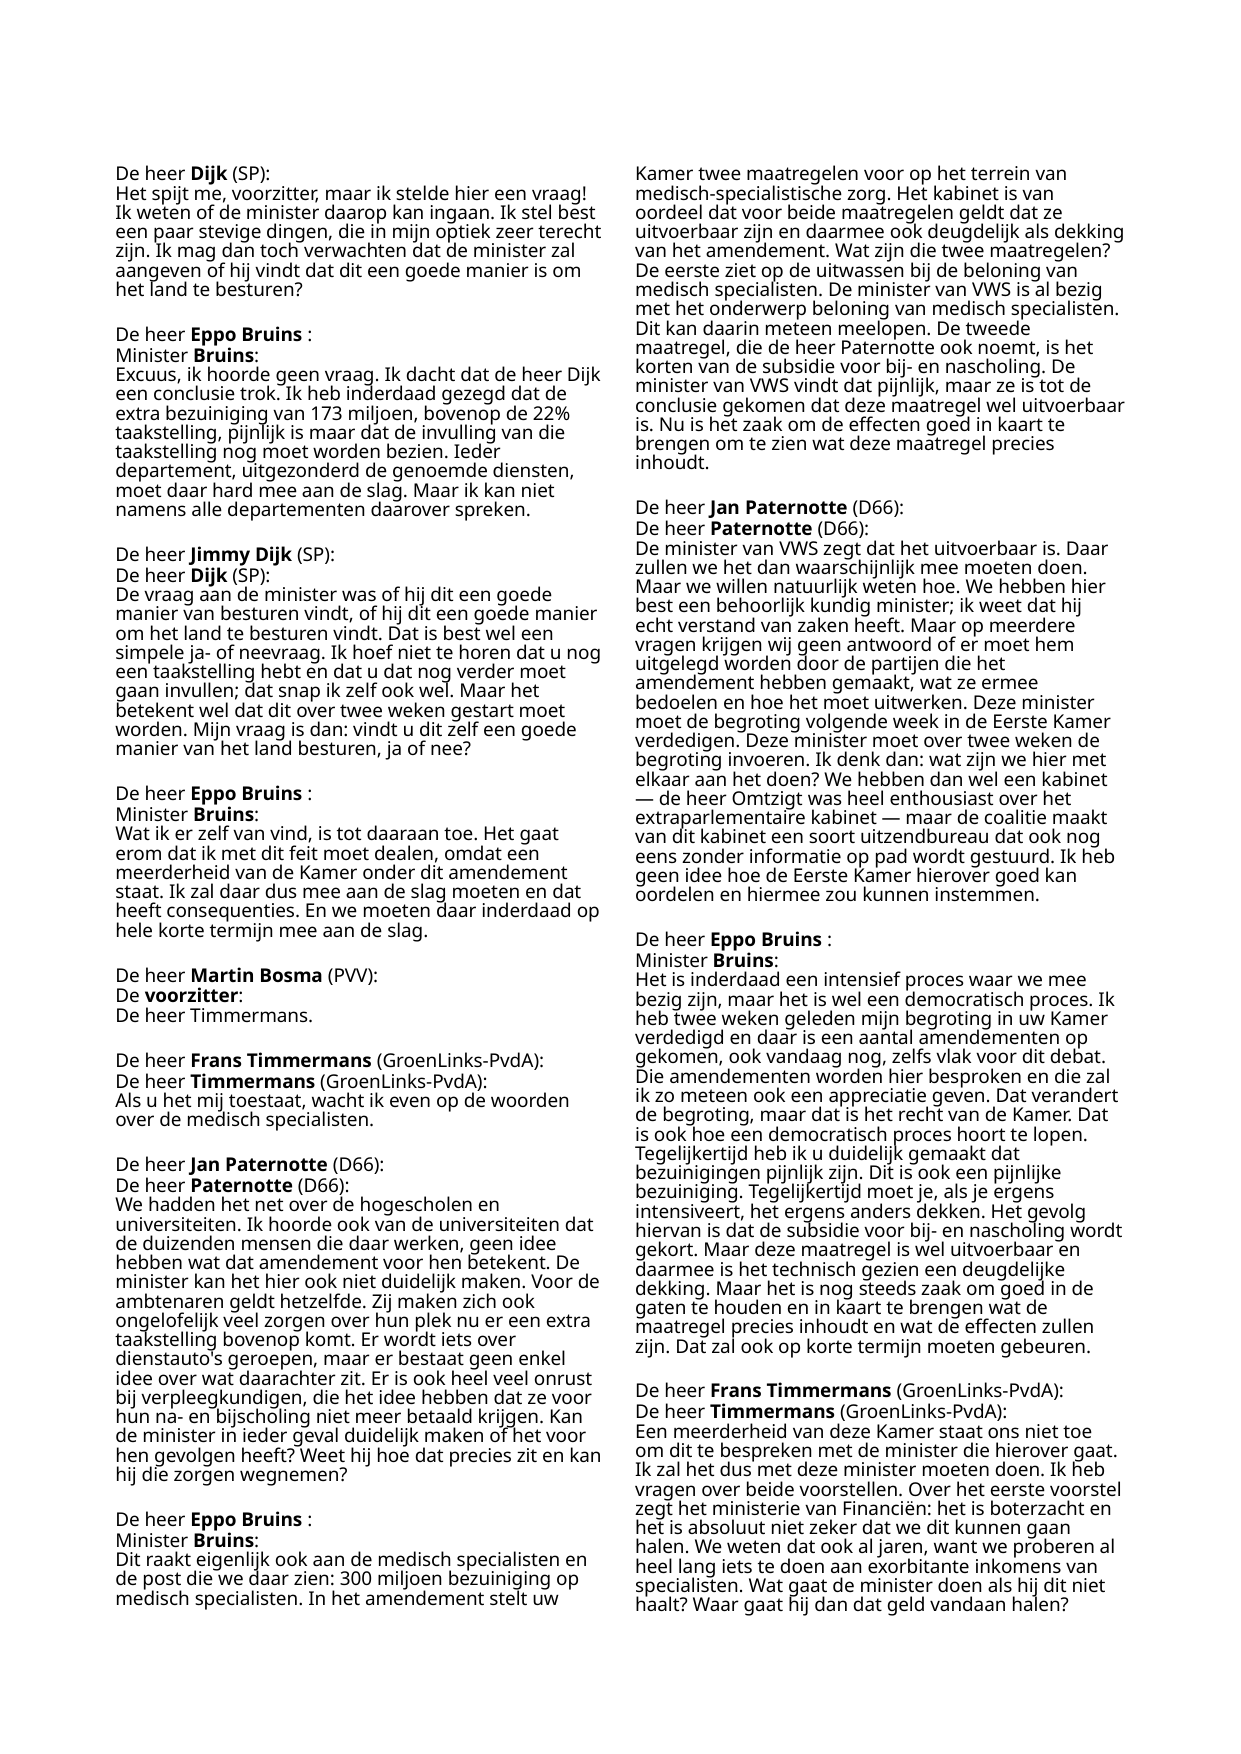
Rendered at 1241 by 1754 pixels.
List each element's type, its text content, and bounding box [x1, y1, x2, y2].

text De heer Dijk (SP): [115, 165, 605, 184]
text Dit raakt eigenlijk ook aan de medisch specialisten en de post die we daar zien: 300 miljoen bezuiniging op medisch specialisten. In het amendement stelt uw [115, 1551, 605, 1609]
text De heer Paternotte (D66): [115, 1177, 605, 1196]
text Minister Bruins: [115, 347, 605, 366]
text De heer Martin Bosma (PVV): [115, 962, 605, 987]
text De voorzitter: [115, 987, 605, 1007]
text De heer Timmermans (GroenLinks-PvdA): [115, 1073, 605, 1092]
text De heer Timmermans. [115, 1007, 605, 1026]
text Het spijt me, voorzitter, maar ik stelde hier een vraag! Ik weten of de minister daarop kan ingaan. Ik stel best een paar stevige dingen, die in mijn optiek zeer terecht zijn. Ik mag dan toch verwachten dat de minister zal aangeven of hij vindt dat dit een goede manier is om het land te besturen? [115, 184, 605, 300]
text Excuus, ik hoorde geen vraag. Ik dacht dat de heer Dijk een conclusie trok. Ik heb inderdaad gezegd dat de extra bezuiniging van 173 miljoen, bovenop de 22% taakstelling, pijnlijk is maar dat de invulling van die taakstelling nog moet worden bezien. Ieder departement, uitgezonderd de genoemde diensten, moet daar hard mee aan de slag. Maar ik kan niet namens alle departementen daarover spreken. [115, 366, 605, 520]
text We hadden het net over de hogescholen en universiteiten. Ik hoorde ook van de universiteiten dat de duizenden mensen die daar werken, geen idee hebben wat dat amendement voor hen betekent. De minister kan het hier ook niet duidelijk maken. Voor de ambtenaren geldt hetzelfde. Zij maken zich ook ongelofelijk veel zorgen over hun plek nu er een extra taakstelling bovenop komt. Er wordt iets over dienstauto's geroepen, maar er bestaat geen enkel idee over wat daarachter zit. Er is ook heel veel onrust bij verpleegkundigen, die het idee hebben dat ze voor hun na- en bijscholing niet meer betaald krijgen. Kan de minister in ieder geval duidelijk maken of het voor hen gevolgen heeft? Weet hij hoe dat precies zit en kan hij die zorgen wegnemen? [115, 1196, 605, 1485]
text Minister Bruins: [115, 806, 605, 825]
text De minister van VWS zegt dat het uitvoerbaar is. Daar zullen we het dan waarschijnlijk mee moeten doen. Maar we willen natuurlijk weten hoe. We hebben hier best een behoorlijk kundig minister; ik weet dat hij echt verstand van zaken heeft. Maar op meerdere vragen krijgen wij geen antwoord of er moet hem uitgelegd worden door de partijen die het amendement hebben gemaakt, wat ze ermee bedoelen en hoe het moet uitwerken. Deze minister moet de begroting volgende week in de Eerste Kamer verdedigen. Deze minister moet over twee weken de begroting invoeren. Ik denk dan: wat zijn we hier met elkaar aan het doen? We hebben dan wel een kabinet — de heer Omtzigt was heel enthousiast over het extraparlementaire kabinet — maar de coalitie maakt van dit kabinet een soort uitzendbureau dat ook nog eens zonder informatie op pad wordt gestuurd. Ik heb geen idee hoe de Eerste Kamer hierover goed kan oordelen en hiermee zou kunnen instemmen. [635, 539, 1125, 906]
text Wat ik er zelf van vind, is tot daaraan toe. Het gaat erom dat ik met dit feit moet dealen, omdat een meerderheid van de Kamer onder dit amendement staat. Ik zal daar dus mee aan de slag moeten en dat heeft consequenties. En we moeten daar inderdaad op hele korte termijn mee aan de slag. [115, 825, 605, 941]
text De heer Eppo Bruins : [115, 1506, 605, 1532]
text Minister Bruins: [635, 952, 1125, 971]
text Het is inderdaad een intensief proces waar we mee bezig zijn, maar het is wel een democratisch proces. Ik heb twee weken geleden mijn begroting in uw Kamer verdedigd en daar is een aantal amendementen op gekomen, ook vandaag nog, zelfs vlak voor dit debat. Die amendementen worden hier besproken en die zal ik zo meteen ook een appreciatie geven. Dat verandert de begroting, maar dat is het recht van de Kamer. Dat is ook hoe een democratisch proces hoort te lopen. Tegelijkertijd heb ik u duidelijk gemaakt dat bezuinigingen pijnlijk zijn. Dit is ook een pijnlijke bezuiniging. Tegelijkertijd moet je, als je ergens intensiveert, het ergens anders dekken. Het gevolg hiervan is dat de subsidie voor bij- en nascholing wordt gekort. Maar deze maatregel is wel uitvoerbaar en daarmee is het technisch gezien een deugdelijke dekking. Maar het is nog steeds zaak om goed in de gaten te houden en in kaart te brengen wat de maatregel precies inhoudt en wat de effecten zullen zijn. Dat zal ook op korte termijn moeten gebeuren. [635, 971, 1125, 1357]
text Als u het mij toestaat, wacht ik even op de woorden over de medisch specialisten. [115, 1092, 605, 1130]
text De heer Frans Timmermans (GroenLinks-PvdA): [635, 1378, 1125, 1403]
text Een meerderheid van deze Kamer staat ons niet toe om dit te bespreken met de minister die hierover gaat. Ik zal het dus met deze minister moeten doen. Ik heb vragen over beide voorstellen. Over het eerste voorstel zegt het ministerie van Financiën: het is boterzacht en het is absoluut niet zeker dat we dit kunnen gaan halen. We weten dat ook al jaren, want we proberen al heel lang iets te doen aan exorbitante inkomens van specialisten. Wat gaat de minister doen als hij dit niet haalt? Waar gaat hij dan dat geld vandaan halen? [635, 1423, 1125, 1615]
text De heer Timmermans (GroenLinks-PvdA): [635, 1403, 1125, 1423]
text De heer Paternotte (D66): [635, 520, 1125, 539]
text De heer Jan Paternotte (D66): [115, 1151, 605, 1177]
text De heer Jimmy Dijk (SP): [115, 541, 605, 567]
text De heer Eppo Bruins : [635, 926, 1125, 952]
text De heer Dijk (SP): [115, 567, 605, 586]
text Kamer twee maatregelen voor op het terrein van medisch-specialistische zorg. Het kabinet is van oordeel dat voor beide maatregelen geldt dat ze uitvoerbaar zijn en daarmee ook deugdelijk als dekking van het amendement. Wat zijn die twee maatregelen? De eerste ziet op de uitwassen bij de beloning van medisch specialisten. De minister van VWS is al bezig met het onderwerp beloning van medisch specialisten. Dit kan daarin meteen meelopen. De tweede maatregel, die de heer Paternotte ook noemt, is het korten van de subsidie voor bij- en nascholing. De minister van VWS vindt dat pijnlijk, maar ze is tot de conclusie gekomen dat deze maatregel wel uitvoerbaar is. Nu is het zaak om de effecten goed in kaart te brengen om te zien wat deze maatregel precies inhoudt. [635, 165, 1125, 474]
text De heer Frans Timmermans (GroenLinks-PvdA): [115, 1047, 605, 1073]
text De heer Eppo Bruins : [115, 321, 605, 347]
text De heer Jan Paternotte (D66): [635, 494, 1125, 520]
text De heer Eppo Bruins : [115, 780, 605, 806]
text De vraag aan de minister was of hij dit een goede manier van besturen vindt, of hij dit een goede manier om het land te besturen vindt. Dat is best wel een simpele ja- of neevraag. Ik hoef niet te horen dat u nog een taakstelling hebt en dat u dat nog verder moet gaan invullen; dat snap ik zelf ook wel. Maar het betekent wel dat dit over twee weken gestart moet worden. Mijn vraag is dan: vindt u dit zelf een goede manier van het land besturen, ja of nee? [115, 586, 605, 759]
text Minister Bruins: [115, 1532, 605, 1551]
